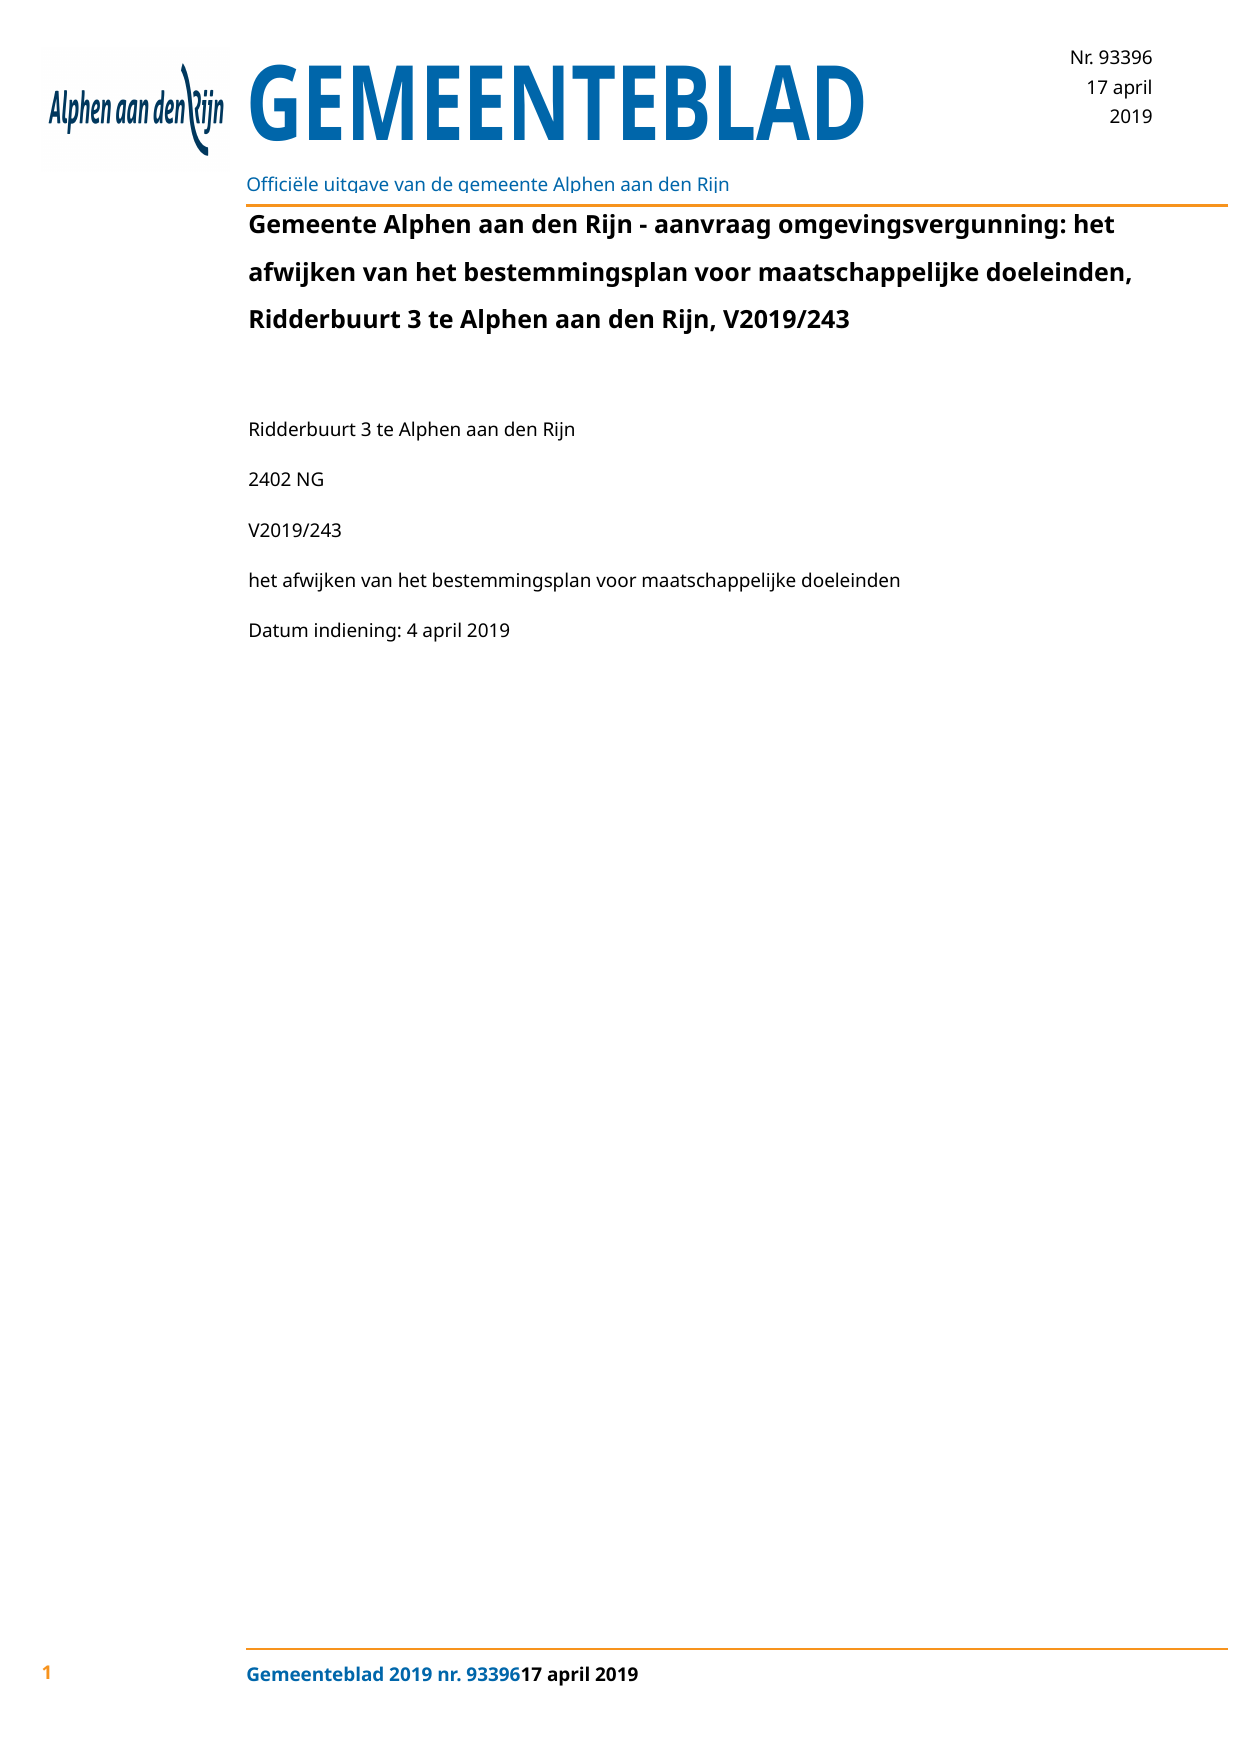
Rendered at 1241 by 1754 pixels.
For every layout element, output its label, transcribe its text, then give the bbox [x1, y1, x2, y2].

picture [41, 47, 231, 172]
text Gemeente Alphen aan den Rijn - aanvraag omgevingsvergunning: het afwijken van het bestemmingsplan voor maatschappelijke doeleinden, Ridderbuurt 3 te Alphen aan den Rijn, V2019/243 [248, 207, 1152, 336]
text Datum indiening: 4 april 2019 [248, 618, 1152, 643]
text Ridderbuurt 3 te Alphen aan den Rijn [248, 416, 1152, 442]
text V2019/243 [248, 517, 1152, 542]
text het afwijken van het bestemmingsplan voor maatschappelijke doeleinden [248, 567, 1152, 593]
text 2402 NG [248, 466, 1152, 492]
